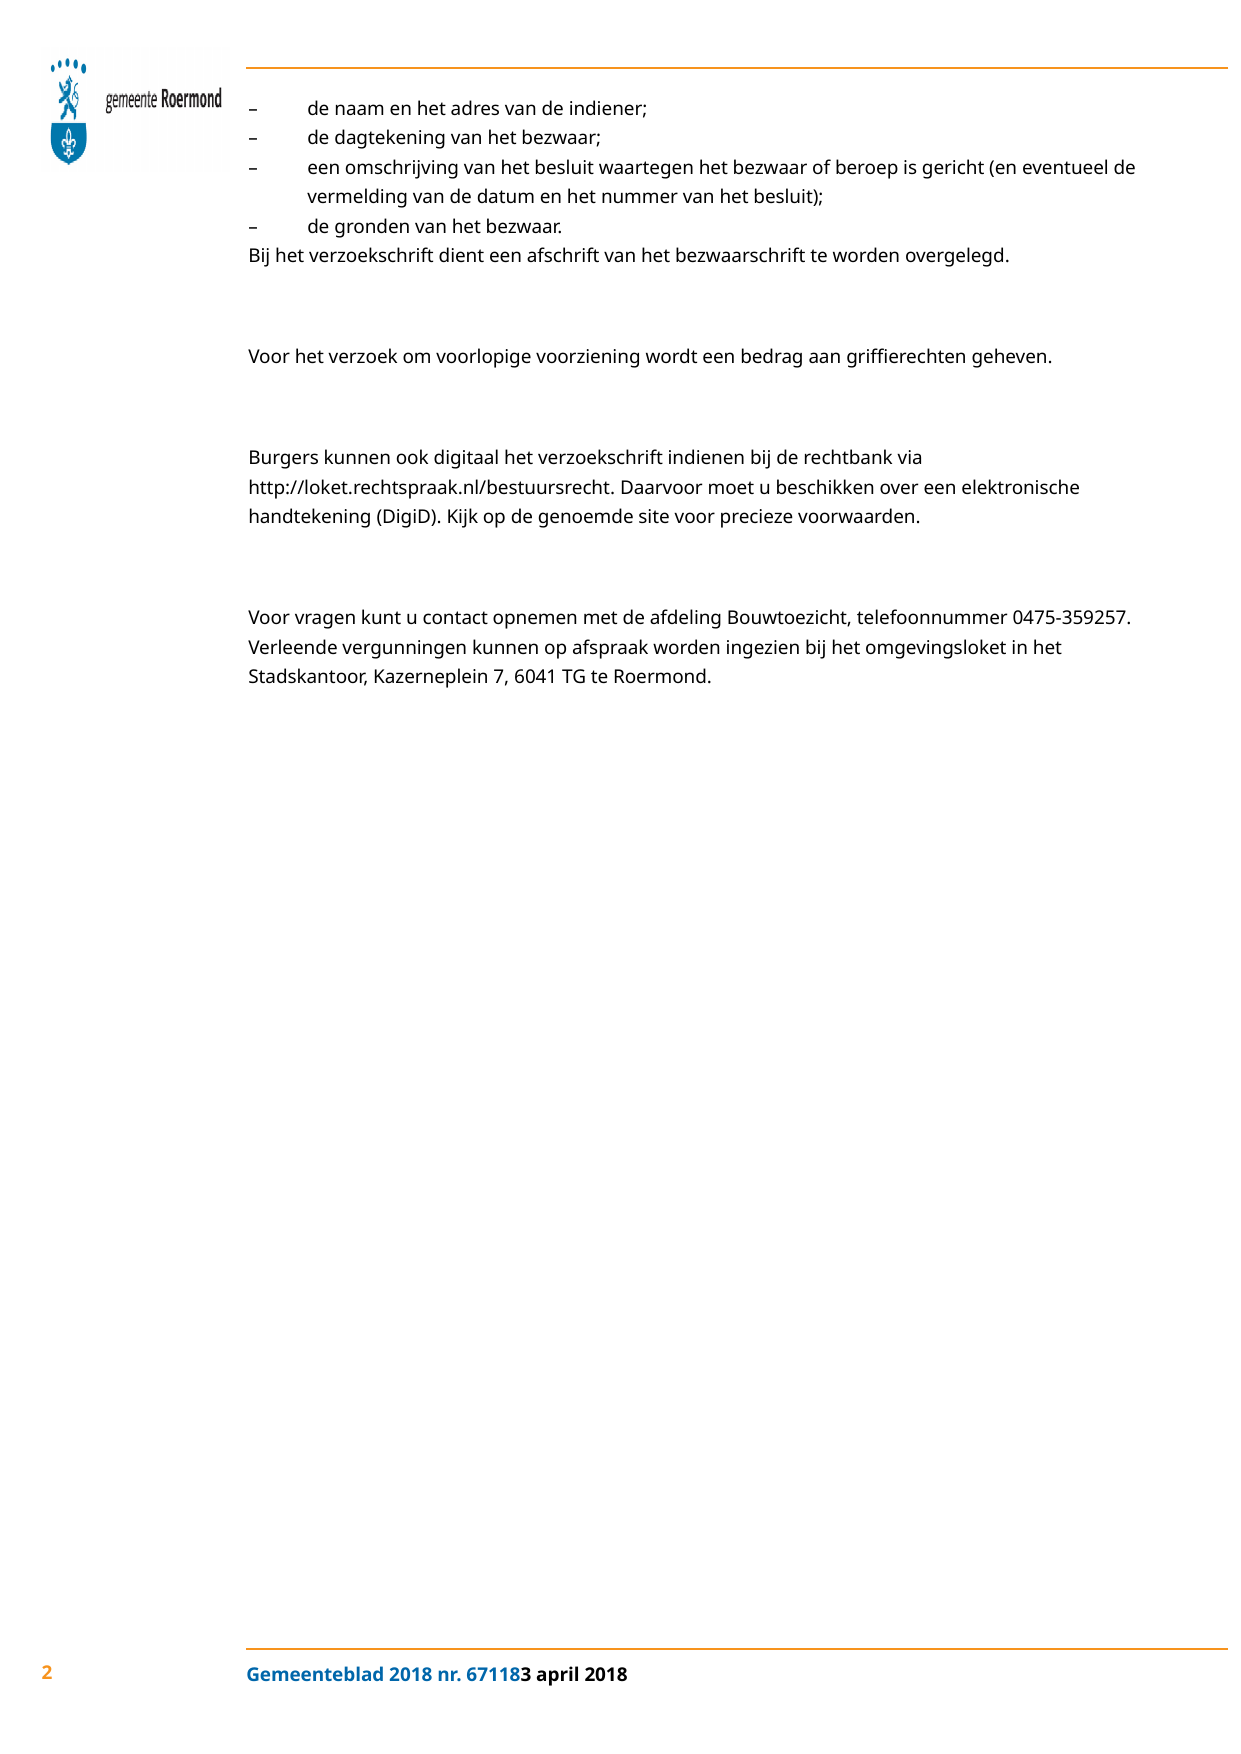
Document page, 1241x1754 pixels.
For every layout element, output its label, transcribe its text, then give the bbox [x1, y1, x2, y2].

list een omschrijving van het besluit waartegen het bezwaar of beroep is gericht (en eventueel de vermelding van de datum en het nummer van het besluit); [248, 154, 1152, 209]
text Burgers kunnen ook digitaal het verzoekschrift indienen bij de rechtbank via http://loket.rechtspraak.nl/bestuursrecht. Daarvoor moet u beschikken over een elektronische handtekening (DigiD). Kijk op de genoemde site voor precieze voorwaarden. [248, 444, 1152, 529]
list de gronden van het bezwaar. [248, 213, 1152, 239]
list de naam en het adres van de indiener; [248, 95, 1152, 121]
text Bij het verzoekschrift dient een afschrift van het bezwaarschrift te worden overgelegd. [248, 243, 1152, 268]
picture [41, 47, 231, 172]
text Voor vragen kunt u contact opnemen met de afdeling Bouwtoezicht, telefoonnummer 0475-359257. Verleende vergunningen kunnen op afspraak worden ingezien bij het omgevingsloket in het Stadskantoor, Kazerneplein 7, 6041 TG te Roermond. [248, 604, 1152, 689]
list de dagtekening van het bezwaar; [248, 124, 1152, 150]
text Voor het verzoek om voorlopige voorziening wordt een bedrag aan griffierechten geheven. [248, 343, 1152, 369]
